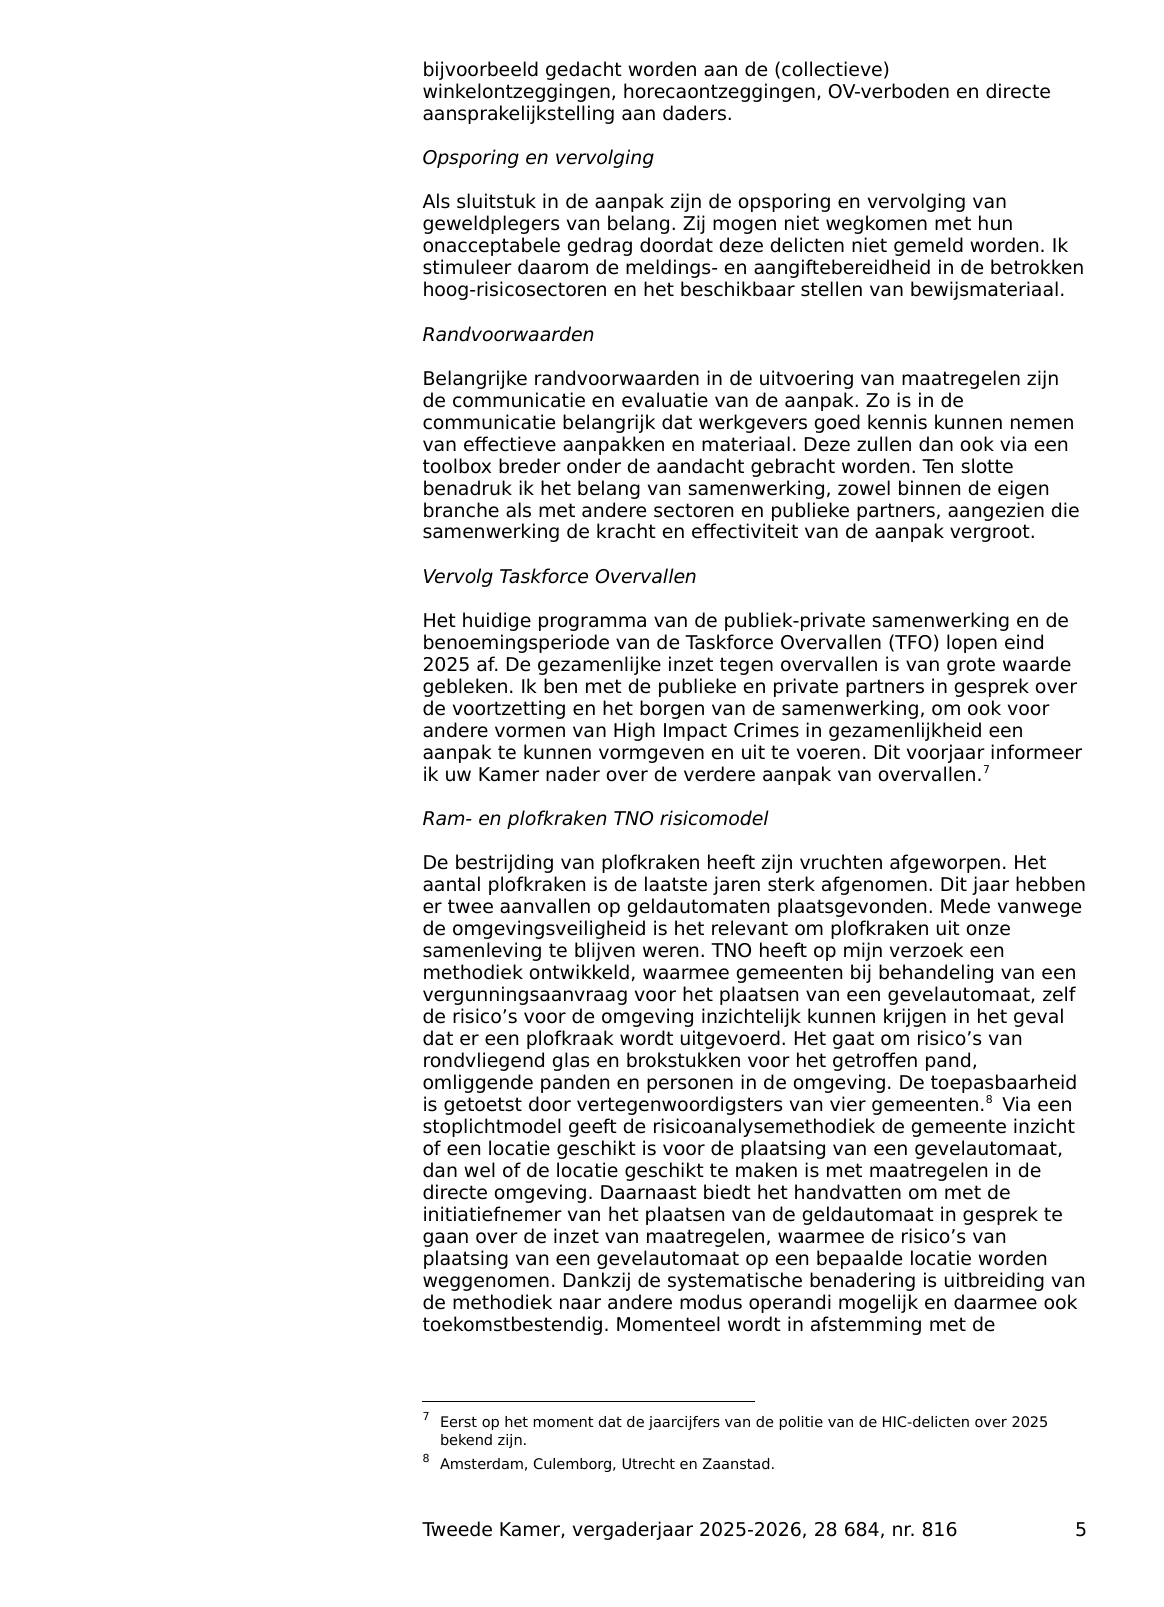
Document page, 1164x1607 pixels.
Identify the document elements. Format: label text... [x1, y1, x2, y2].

text Als sluitstuk in de aanpak zijn de opsporing en vervolging van geweldplegers van belang. Zij mogen niet wegkomen met hun onacceptabele gedrag doordat deze delicten niet gemeld worden. Ik stimuleer daarom de meldings- en aangiftebereidheid in de betrokken hoog-risicosectoren en het beschikbaar stellen van bewijsmateriaal. [422, 191, 1087, 301]
text Eerst op het moment dat de jaarcijfers van de politie van de HIC-delicten over 2025 bekend zijn. [422, 1410, 1087, 1449]
subtitle Vervolg Taskforce Overvallen [422, 566, 1087, 588]
text bijvoorbeeld gedacht worden aan de (collectieve) winkelontzeggingen, horecaontzeggingen, OV-verboden en directe aansprakelijkstelling aan daders. [422, 59, 1087, 125]
subtitle Ram- en plofkraken TNO risicomodel [422, 808, 1087, 830]
subtitle Randvoorwaarden [422, 323, 1087, 345]
text Amsterdam, Culemborg, Utrecht en Zaanstad. [422, 1452, 1087, 1474]
text De bestrijding van plofkraken heeft zijn vruchten afgeworpen. Het aantal plofkraken is de laatste jaren sterk afgenomen. Dit jaar hebben er twee aanvallen op geldautomaten plaatsgevonden. Mede vanwege de omgevingsveiligheid is het relevant om plofkraken uit onze samenleving te blijven weren. TNO heeft op mijn verzoek een methodiek ontwikkeld, waarmee gemeenten bij behandeling van een vergunningsaanvraag voor het plaatsen van een gevelautomaat, zelf de risico’s voor de omgeving inzichtelijk kunnen krijgen in het geval dat er een plofkraak wordt uitgevoerd. Het gaat om risico’s van rondvliegend glas en brokstukken voor het getroffen pand, omliggende panden en personen in de omgeving. De toepasbaarheid is getoetst door vertegenwoordigsters van vier gemeenten. Via een stoplichtmodel geeft de risicoanalysemethodiek de gemeente inzicht of een locatie geschikt is voor de plaatsing van een gevelautomaat, dan wel of de locatie geschikt te maken is met maatregelen in de directe omgeving. Daarnaast biedt het handvatten om met de initiatiefnemer van het plaatsen van de geldautomaat in gesprek te gaan over de inzet van maatregelen, waarmee de risico’s van plaatsing van een gevelautomaat op een bepaalde locatie worden weggenomen. Dankzij de systematische benadering is uitbreiding van de methodiek naar andere modus operandi mogelijk en daarmee ook toekomstbestendig. Momenteel wordt in afstemming met de [422, 852, 1087, 1336]
text Belangrijke randvoorwaarden in de uitvoering van maatregelen zijn de communicatie en evaluatie van de aanpak. Zo is in de communicatie belangrijk dat werkgevers goed kennis kunnen nemen van effectieve aanpakken en materiaal. Deze zullen dan ook via een toolbox breder onder de aandacht gebracht worden. Ten slotte benadruk ik het belang van samenwerking, zowel binnen de eigen branche als met andere sectoren en publieke partners, aangezien die samenwerking de kracht en effectiviteit van de aanpak vergroot. [422, 368, 1087, 543]
text Het huidige programma van de publiek-private samenwerking en de benoemingsperiode van de Taskforce Overvallen (TFO) lopen eind 2025 af. De gezamenlijke inzet tegen overvallen is van grote waarde gebleken. Ik ben met de publieke en private partners in gesprek over de voortzetting en het borgen van de samenwerking, om ook voor andere vormen van High Impact Crimes in gezamenlijkheid een aanpak te kunnen vormgeven en uit te voeren. Dit voorjaar informeer ik uw Kamer nader over de verdere aanpak van overvallen. [422, 610, 1087, 786]
subtitle Opsporing en vervolging [422, 147, 1087, 169]
